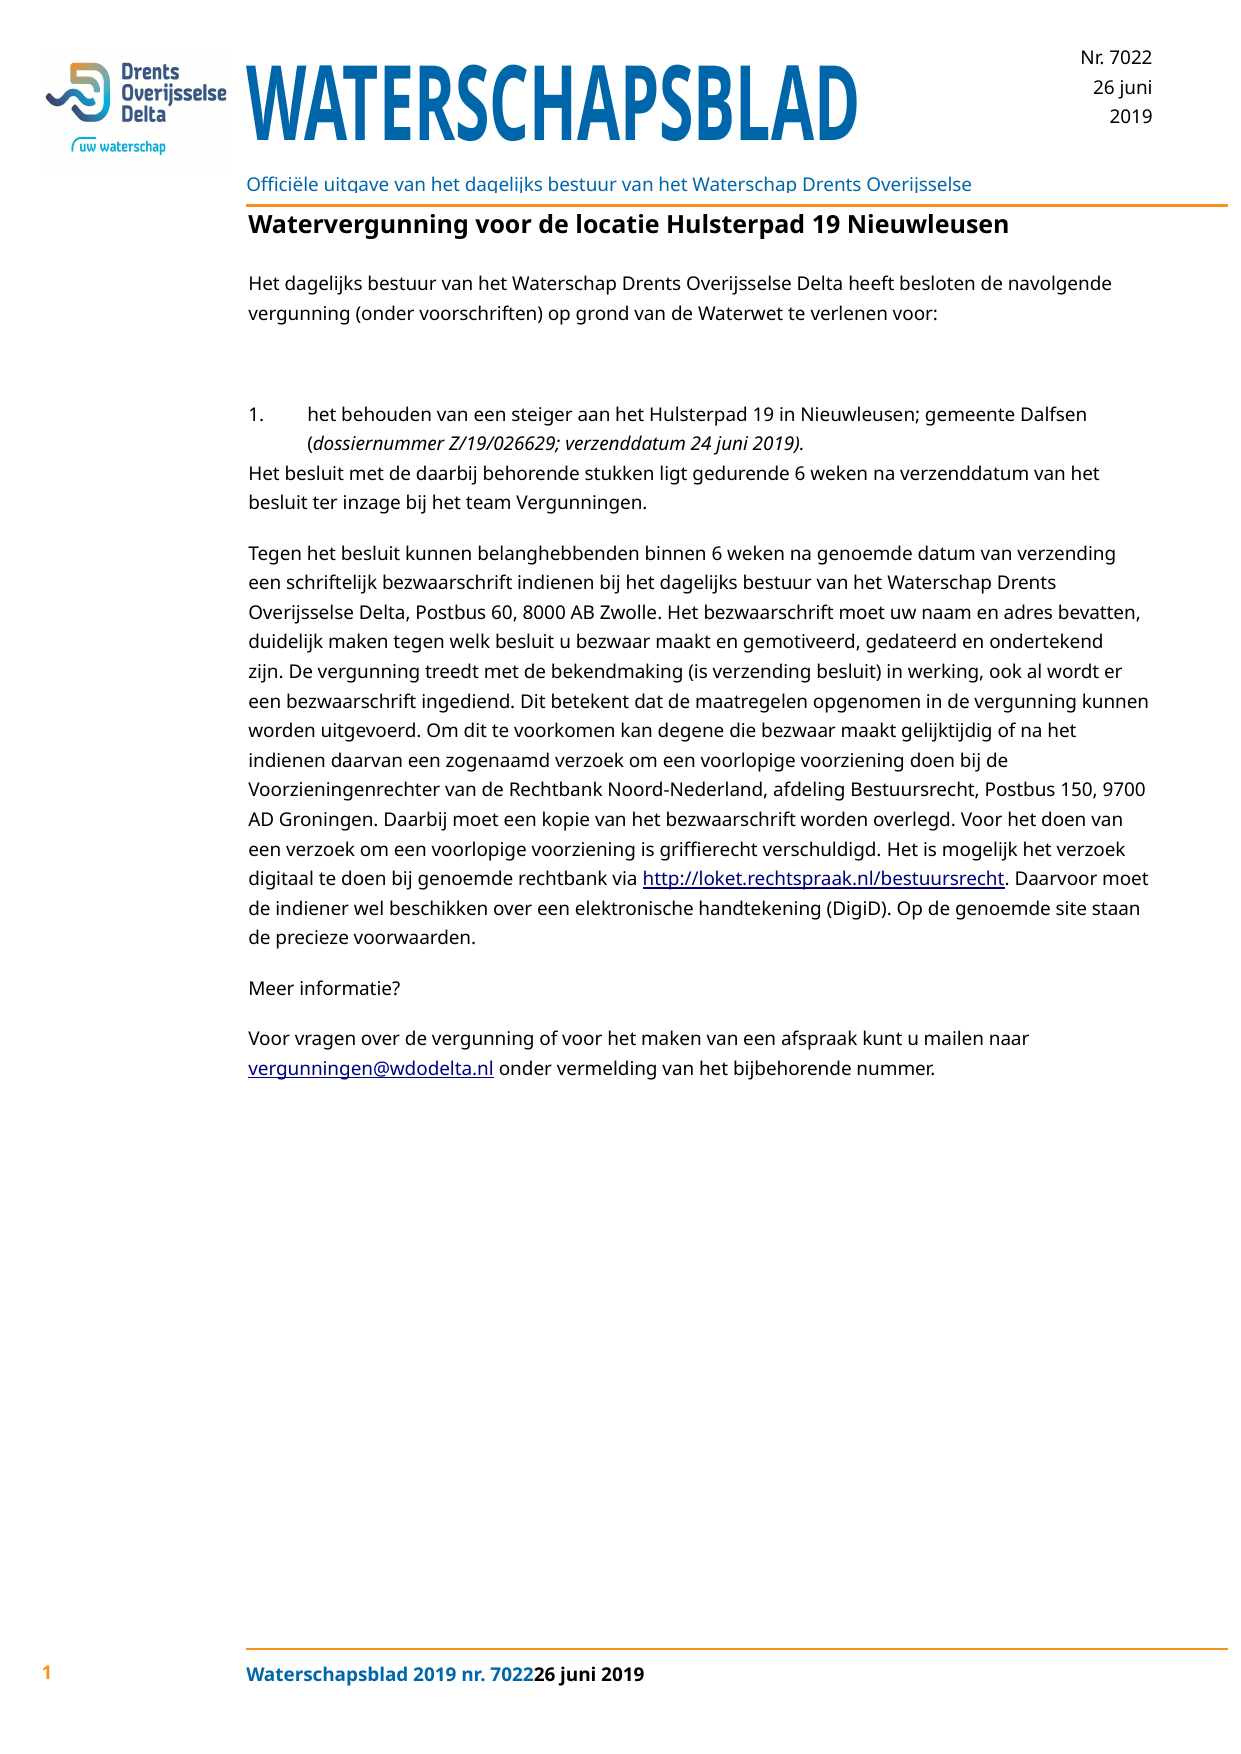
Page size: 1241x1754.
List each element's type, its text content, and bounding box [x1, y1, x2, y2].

text Het besluit met de daarbij behorende stukken ligt gedurende 6 weken na verzenddatum van het besluit ter inzage bij het team Vergunningen. [248, 460, 1152, 515]
text Meer informatie? [248, 975, 1152, 1001]
text Voor vragen over de vergunning of voor het maken van een afspraak kunt u mailen naar vergunningen@wdodelta.nl onder vermelding van het bijbehorende nummer. [248, 1025, 1152, 1081]
picture [41, 47, 231, 172]
text Tegen het besluit kunnen belanghebbenden binnen 6 weken na genoemde datum van verzending een schriftelijk bezwaarschrift indienen bij het dagelijks bestuur van het Waterschap Drents Overijsselse Delta, Postbus 60, 8000 AB Zwolle. Het bezwaarschrift moet uw naam en adres bevatten, duidelijk maken tegen welk besluit u bezwaar maakt en gemotiveerd, gedateerd en ondertekend zijn. De vergunning treedt met de bekendmaking (is verzending besluit) in werking, ook al wordt er een bezwaarschrift ingediend. Dit betekent dat de maatregelen opgenomen in de vergunning kunnen worden uitgevoerd. Om dit te voorkomen kan degene die bezwaar maakt gelijktijdig of na het indienen daarvan een zogenaamd verzoek om een voorlopige voorziening doen bij de Voorzieningenrechter van de Rechtbank Noord-Nederland, afdeling Bestuursrecht, Postbus 150, 9700 AD Groningen. Daarbij moet een kopie van het bezwaarschrift worden overlegd. Voor het doen van een verzoek om een voorlopige voorziening is griffierecht verschuldigd. Het is mogelijk het verzoek digitaal te doen bij genoemde rechtbank via http://loket.rechtspraak.nl/bestuursrecht. Daarvoor moet de indiener wel beschikken over een elektronische handtekening (DigiD). Op de genoemde site staan de precieze voorwaarden. [248, 540, 1152, 950]
list het behouden van een steiger aan het Hulsterpad 19 in Nieuwleusen; gemeente Dalfsen (dossiernummer Z/19/026629; verzenddatum 24 juni 2019). [248, 401, 1152, 456]
text Watervergunning voor de locatie Hulsterpad 19 Nieuwleusen [248, 207, 1152, 241]
text Het dagelijks bestuur van het Waterschap Drents Overijsselse Delta heeft besloten de navolgende vergunning (onder voorschriften) op grond van de Waterwet te verlenen voor: [248, 270, 1152, 326]
